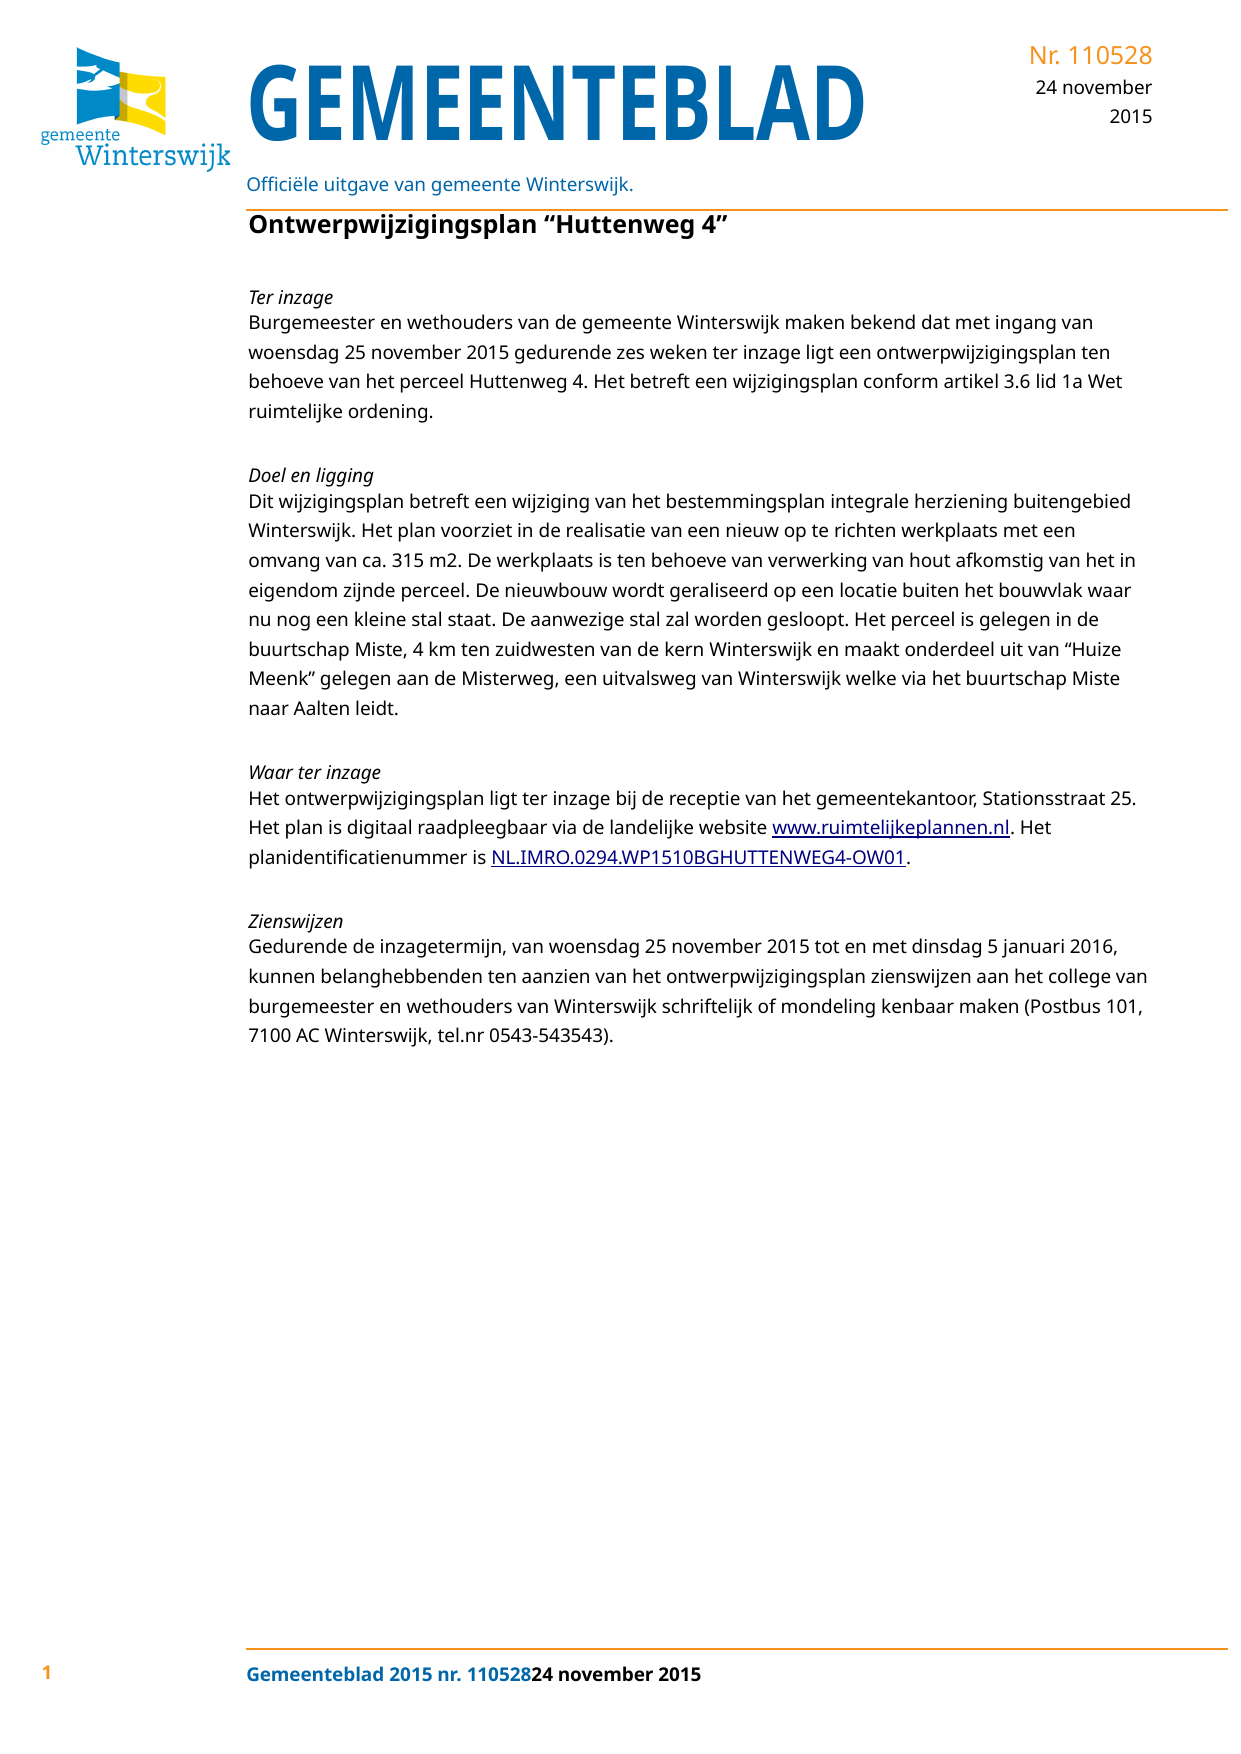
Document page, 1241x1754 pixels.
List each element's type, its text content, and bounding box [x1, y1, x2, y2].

text Burgemeester en wethouders van de gemeente Winterswijk maken bekend dat met ingang van woensdag 25 november 2015 gedurende zes weken ter inzage ligt een ontwerpwijzigingsplan ten behoeve van het perceel Huttenweg 4. Het betreft een wijzigingsplan conform artikel 3.6 lid 1a Wet ruimtelijke ordening. [248, 309, 1152, 424]
text Het ontwerpwijzigingsplan ligt ter inzage bij de receptie van het gemeentekantoor, Stationsstraat 25. Het plan is digitaal raadpleegbaar via de landelijke website www.ruimtelijkeplannen.nl. Het planidentificatienummer is NL.IMRO.0294.WP1510BGHUTTENWEG4-OW01. [248, 785, 1152, 870]
picture [41, 47, 231, 172]
text Gedurende de inzagetermijn, van woensdag 25 november 2015 tot en met dinsdag 5 januari 2016, kunnen belanghebbenden ten aanzien van het ontwerpwijzigingsplan zienswijzen aan het college van burgemeester en wethouders van Winterswijk schriftelijk of mondeling kenbaar maken (Postbus 101, 7100 AC Winterswijk, tel.nr 0543-543543). [248, 934, 1152, 1048]
text Waar ter inzage [248, 759, 1152, 785]
text Doel en ligging [248, 462, 1152, 488]
picture [225, 153, 231, 162]
text Ter inzage [248, 284, 1152, 309]
text Zienswijzen [248, 908, 1152, 934]
text Dit wijzigingsplan betreft een wijziging van het bestemmingsplan integrale herziening buitengebied Winterswijk. Het plan voorziet in de realisatie van een nieuw op te richten werkplaats met een omvang van ca. 315 m2. De werkplaats is ten behoeve van verwerking van hout afkomstig van het in eigendom zijnde perceel. De nieuwbouw wordt geraliseerd op een locatie buiten het bouwvlak waar nu nog een kleine stal staat. De aanwezige stal zal worden gesloopt. Het perceel is gelegen in de buurtschap Miste, 4 km ten zuidwesten van de kern Winterswijk en maakt onderdeel uit van “Huize Meenk” gelegen aan de Misterweg, een uitvalsweg van Winterswijk welke via het buurtschap Miste naar Aalten leidt. [248, 488, 1152, 721]
text Ontwerpwijzigingsplan “Huttenweg 4” [248, 211, 1152, 241]
